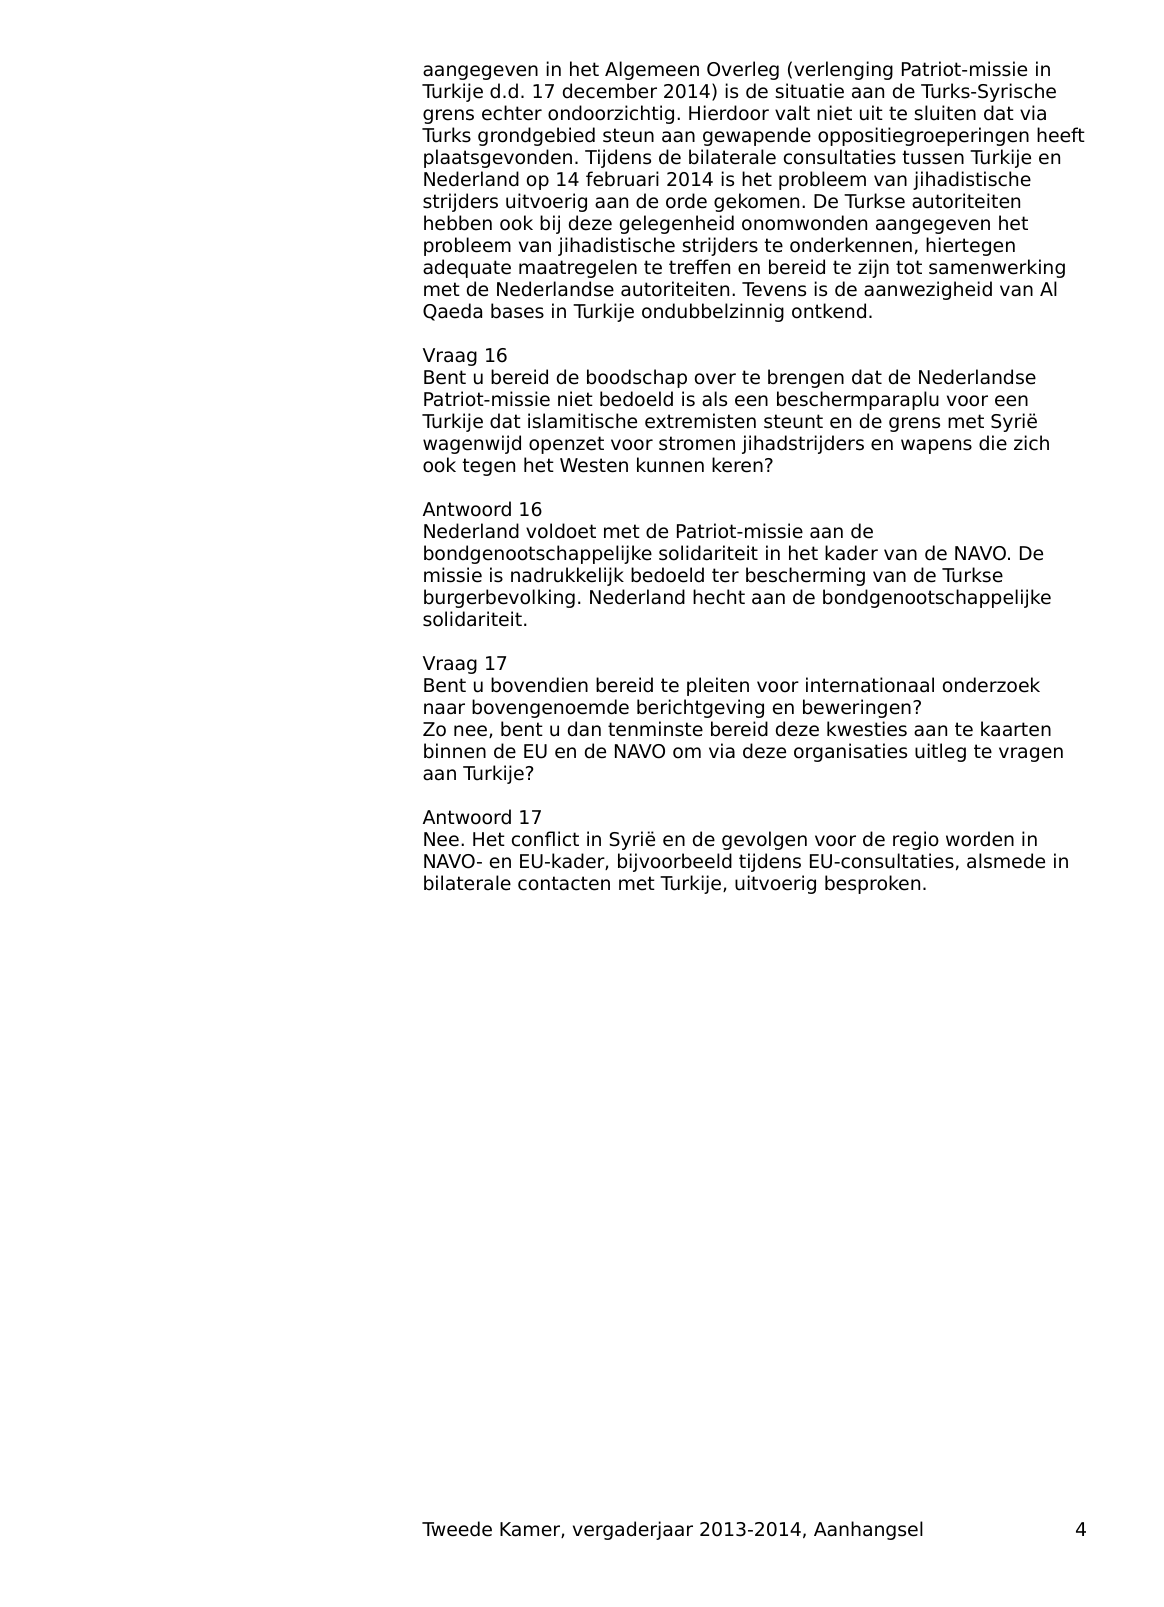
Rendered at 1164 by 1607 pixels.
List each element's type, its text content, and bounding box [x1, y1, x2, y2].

text Antwoord 16 [422, 499, 1087, 521]
text Vraag 16 [422, 345, 1087, 367]
text Antwoord 17 [422, 807, 1087, 829]
text Bent u bereid de boodschap over te brengen dat de Nederlandse Patriot-missie niet bedoeld is als een beschermparaplu voor een Turkije dat islamitische extremisten steunt en de grens met Syrië wagenwijd openzet voor stromen jihadstrijders en wapens die zich ook tegen het Westen kunnen keren? [422, 367, 1087, 477]
text Zo nee, bent u dan tenminste bereid deze kwesties aan te kaarten binnen de EU en de NAVO om via deze organisaties uitleg te vragen aan Turkije? [422, 719, 1087, 785]
text Nederland voldoet met de Patriot-missie aan de bondgenootschappelijke solidariteit in het kader van de NAVO. De missie is nadrukkelijk bedoeld ter bescherming van de Turkse burgerbevolking. Nederland hecht aan de bondgenootschappelijke solidariteit. [422, 521, 1087, 631]
text aangegeven in het Algemeen Overleg (verlenging Patriot-missie in Turkije d.d. 17 december 2014) is de situatie aan de Turks-Syrische grens echter ondoorzichtig. Hierdoor valt niet uit te sluiten dat via Turks grondgebied steun aan gewapende oppositiegroeperingen heeft plaatsgevonden. Tijdens de bilaterale consultaties tussen Turkije en Nederland op 14 februari 2014 is het probleem van jihadistische strijders uitvoerig aan de orde gekomen. De Turkse autoriteiten hebben ook bij deze gelegenheid onomwonden aangegeven het probleem van jihadistische strijders te onderkennen, hiertegen adequate maatregelen te treffen en bereid te zijn tot samenwerking met de Nederlandse autoriteiten. Tevens is de aanwezigheid van Al Qaeda bases in Turkije ondubbelzinnig ontkend. [422, 59, 1087, 323]
text Bent u bovendien bereid te pleiten voor internationaal onderzoek naar bovengenoemde berichtgeving en beweringen? [422, 675, 1087, 719]
text Nee. Het conflict in Syrië en de gevolgen voor de regio worden in NAVO- en EU-kader, bijvoorbeeld tijdens EU-consultaties, alsmede in bilaterale contacten met Turkije, uitvoerig besproken. [422, 829, 1087, 895]
text Vraag 17 [422, 653, 1087, 675]
